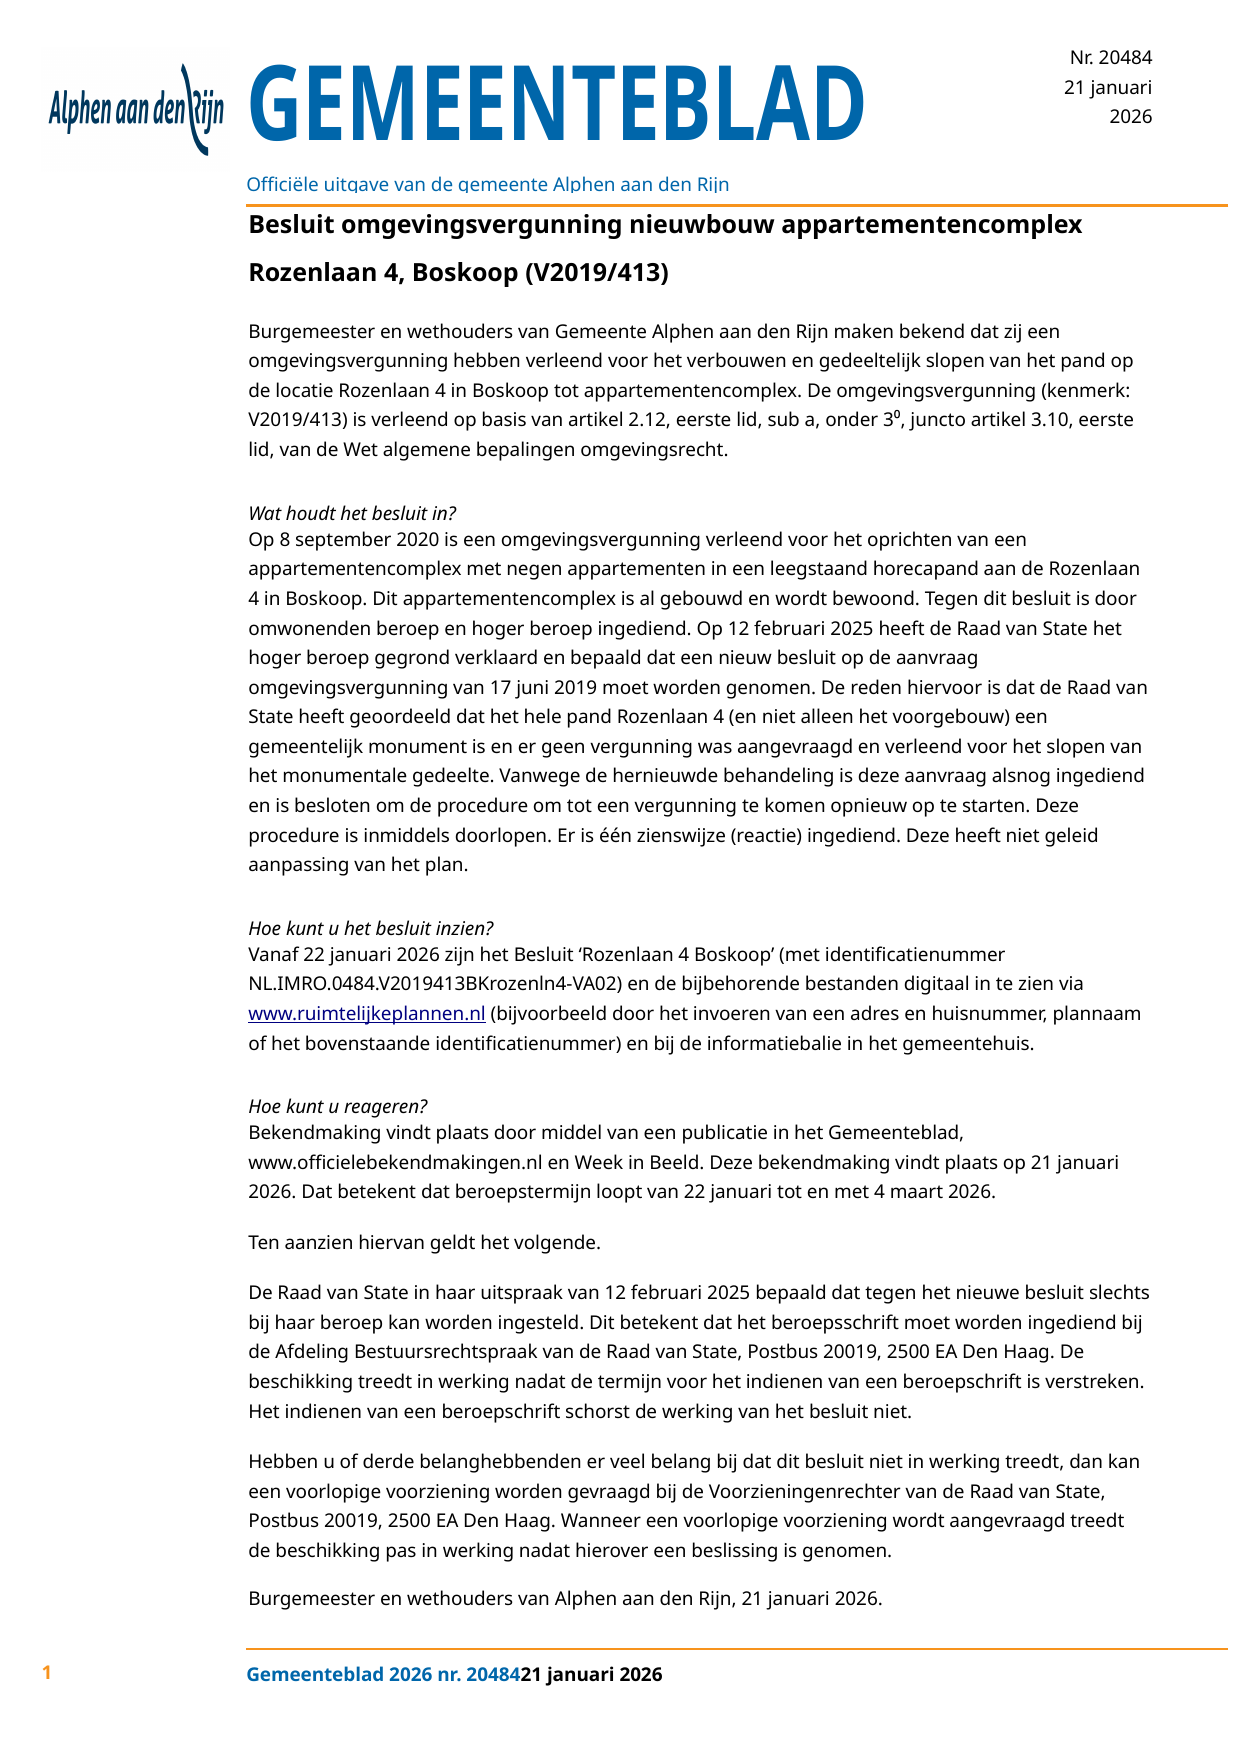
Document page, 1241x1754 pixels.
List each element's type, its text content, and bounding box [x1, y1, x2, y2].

text Wat houdt het besluit in? [248, 500, 1152, 526]
text Burgemeester en wethouders van Gemeente Alphen aan den Rijn maken bekend dat zij een omgevingsvergunning hebben verleend voor het verbouwen en gedeeltelijk slopen van het pand op de locatie Rozenlaan 4 in Boskoop tot appartementencomplex. De omgevingsvergunning (kenmerk: V2019/413) is verleend op basis van artikel 2.12, eerste lid, sub a, onder 3⁰, juncto artikel 3.10, eerste lid, van de Wet algemene bepalingen omgevingsrecht. [248, 318, 1152, 462]
text De Raad van State in haar uitspraak van 12 februari 2025 bepaald dat tegen het nieuwe besluit slechts bij haar beroep kan worden ingesteld. Dit betekent dat het beroepsschrift moet worden ingediend bij de Afdeling Bestuursrechtspraak van de Raad van State, Postbus 20019, 2500 EA Den Haag. De beschikking treedt in werking nadat de termijn voor het indienen van een beroepschrift is verstreken. Het indienen van een beroepschrift schorst de werking van het besluit niet. [248, 1279, 1152, 1423]
text Vanaf 22 januari 2026 zijn het Besluit ‘Rozenlaan 4 Boskoop’ (met identificatienummer NL.IMRO.0484.V2019413BKrozenln4-VA02) en de bijbehorende bestanden digitaal in te zien via www.ruimtelijkeplannen.nl (bijvoorbeeld door het invoeren van een adres en huisnummer, plannaam of het bovenstaande identificatienummer) en bij de informatiebalie in het gemeentehuis. [248, 941, 1152, 1056]
text Hoe kunt u reageren? [248, 1094, 1152, 1119]
text Besluit omgevingsvergunning nieuwbouw appartementencomplex Rozenlaan 4, Boskoop (V2019/413) [248, 207, 1152, 288]
text Bekendmaking vindt plaats door middel van een publicatie in het Gemeenteblad, www.officielebekendmakingen.nl en Week in Beeld. Deze bekendmaking vindt plaats op 21 januari 2026. Dat betekent dat beroepstermijn loopt van 22 januari tot en met 4 maart 2026. [248, 1119, 1152, 1204]
text Burgemeester en wethouders van Alphen aan den Rijn, 21 januari 2026. [248, 1585, 1152, 1611]
text Hoe kunt u het besluit inzien? [248, 915, 1152, 941]
text Ten aanzien hiervan geldt het volgende. [248, 1229, 1152, 1255]
text Op 8 september 2020 is een omgevingsvergunning verleend voor het oprichten van een appartementencomplex met negen appartementen in een leegstaand horecapand aan de Rozenlaan 4 in Boskoop. Dit appartementencomplex is al gebouwd en wordt bewoond. Tegen dit besluit is door omwonenden beroep en hoger beroep ingediend. Op 12 februari 2025 heeft de Raad van State het hoger beroep gegrond verklaard en bepaald dat een nieuw besluit op de aanvraag omgevingsvergunning van 17 juni 2019 moet worden genomen. De reden hiervoor is dat de Raad van State heeft geoordeeld dat het hele pand Rozenlaan 4 (en niet alleen het voorgebouw) een gemeentelijk monument is en er geen vergunning was aangevraagd en verleend voor het slopen van het monumentale gedeelte. Vanwege de hernieuwde behandeling is deze aanvraag alsnog ingediend en is besloten om de procedure om tot een vergunning te komen opnieuw op te starten. Deze procedure is inmiddels doorlopen. Er is één zienswijze (reactie) ingediend. Deze heeft niet geleid aanpassing van het plan. [248, 526, 1152, 877]
picture [41, 47, 231, 172]
text Hebben u of derde belanghebbenden er veel belang bij dat dit besluit niet in werking treedt, dan kan een voorlopige voorziening worden gevraagd bij de Voorzieningenrechter van de Raad van State, Postbus 20019, 2500 EA Den Haag. Wanneer een voorlopige voorziening wordt aangevraagd treedt de beschikking pas in werking nadat hierover een beslissing is genomen. [248, 1448, 1152, 1563]
